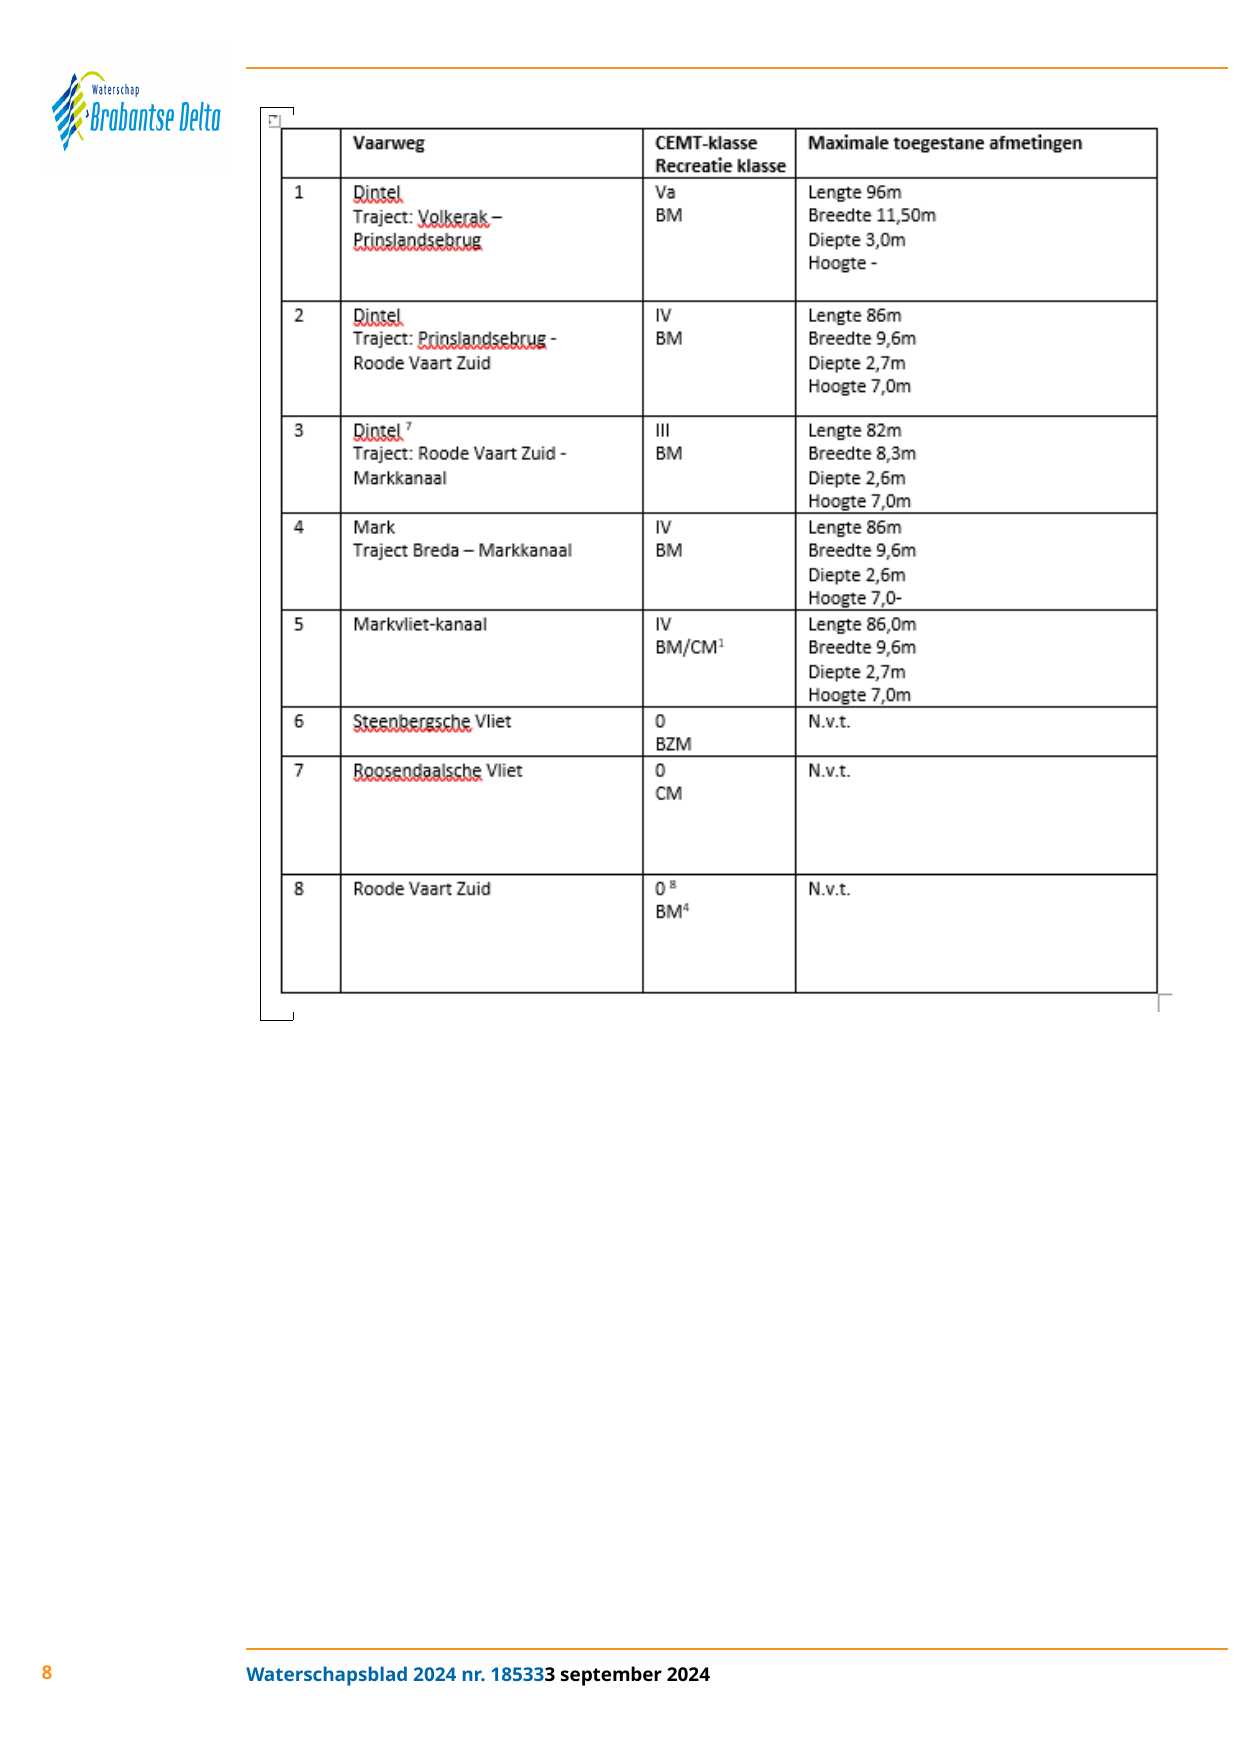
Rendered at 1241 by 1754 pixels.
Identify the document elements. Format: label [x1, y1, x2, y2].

picture [41, 47, 231, 172]
picture [268, 115, 1173, 1012]
